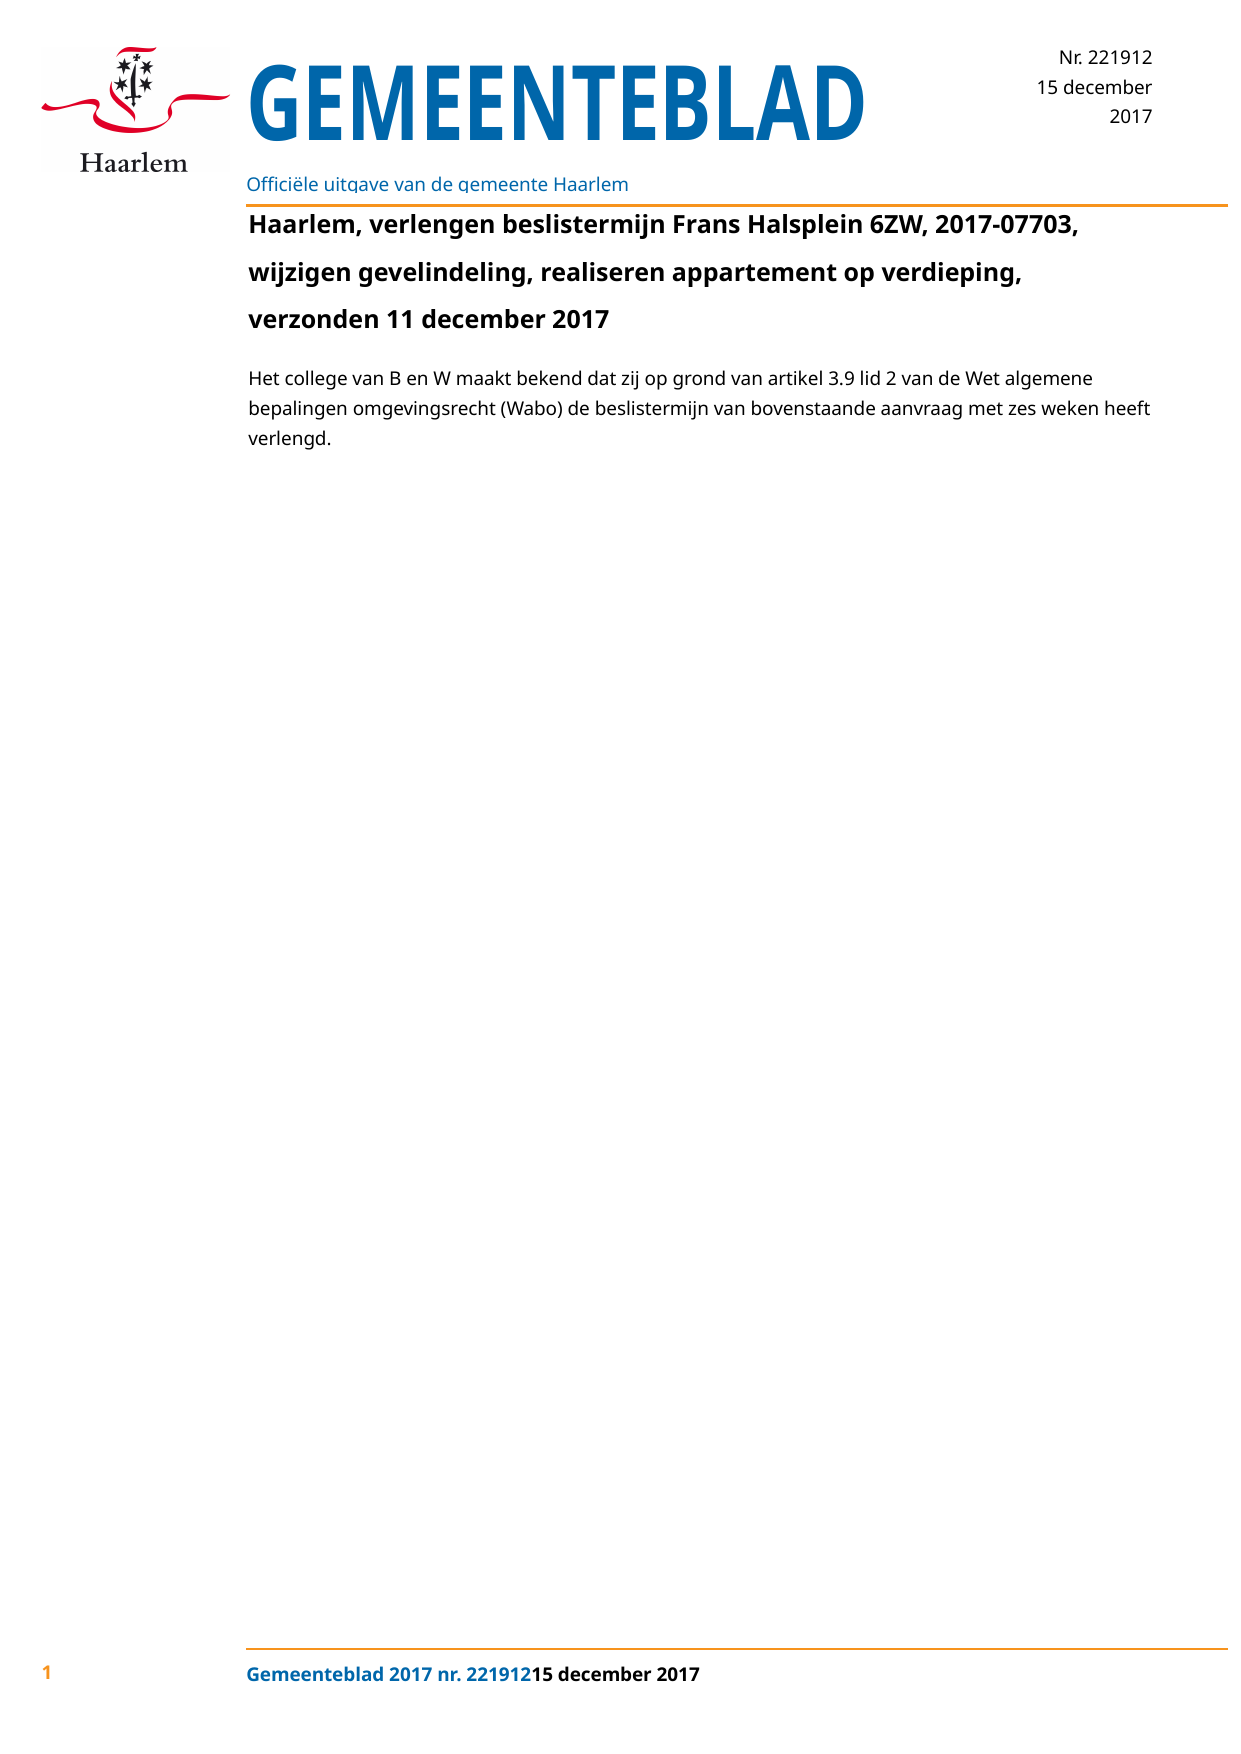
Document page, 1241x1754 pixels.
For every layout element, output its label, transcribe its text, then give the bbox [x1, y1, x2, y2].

picture [41, 47, 231, 172]
text Het college van B en W maakt bekend dat zij op grond van artikel 3.9 lid 2 van de Wet algemene bepalingen omgevingsrecht (Wabo) de beslistermijn van bovenstaande aanvraag met zes weken heeft verlengd. [248, 366, 1152, 450]
text Haarlem, verlengen beslistermijn Frans Halsplein 6ZW, 2017-07703, wijzigen gevelindeling, realiseren appartement op verdieping, verzonden 11 december 2017 [248, 207, 1152, 336]
